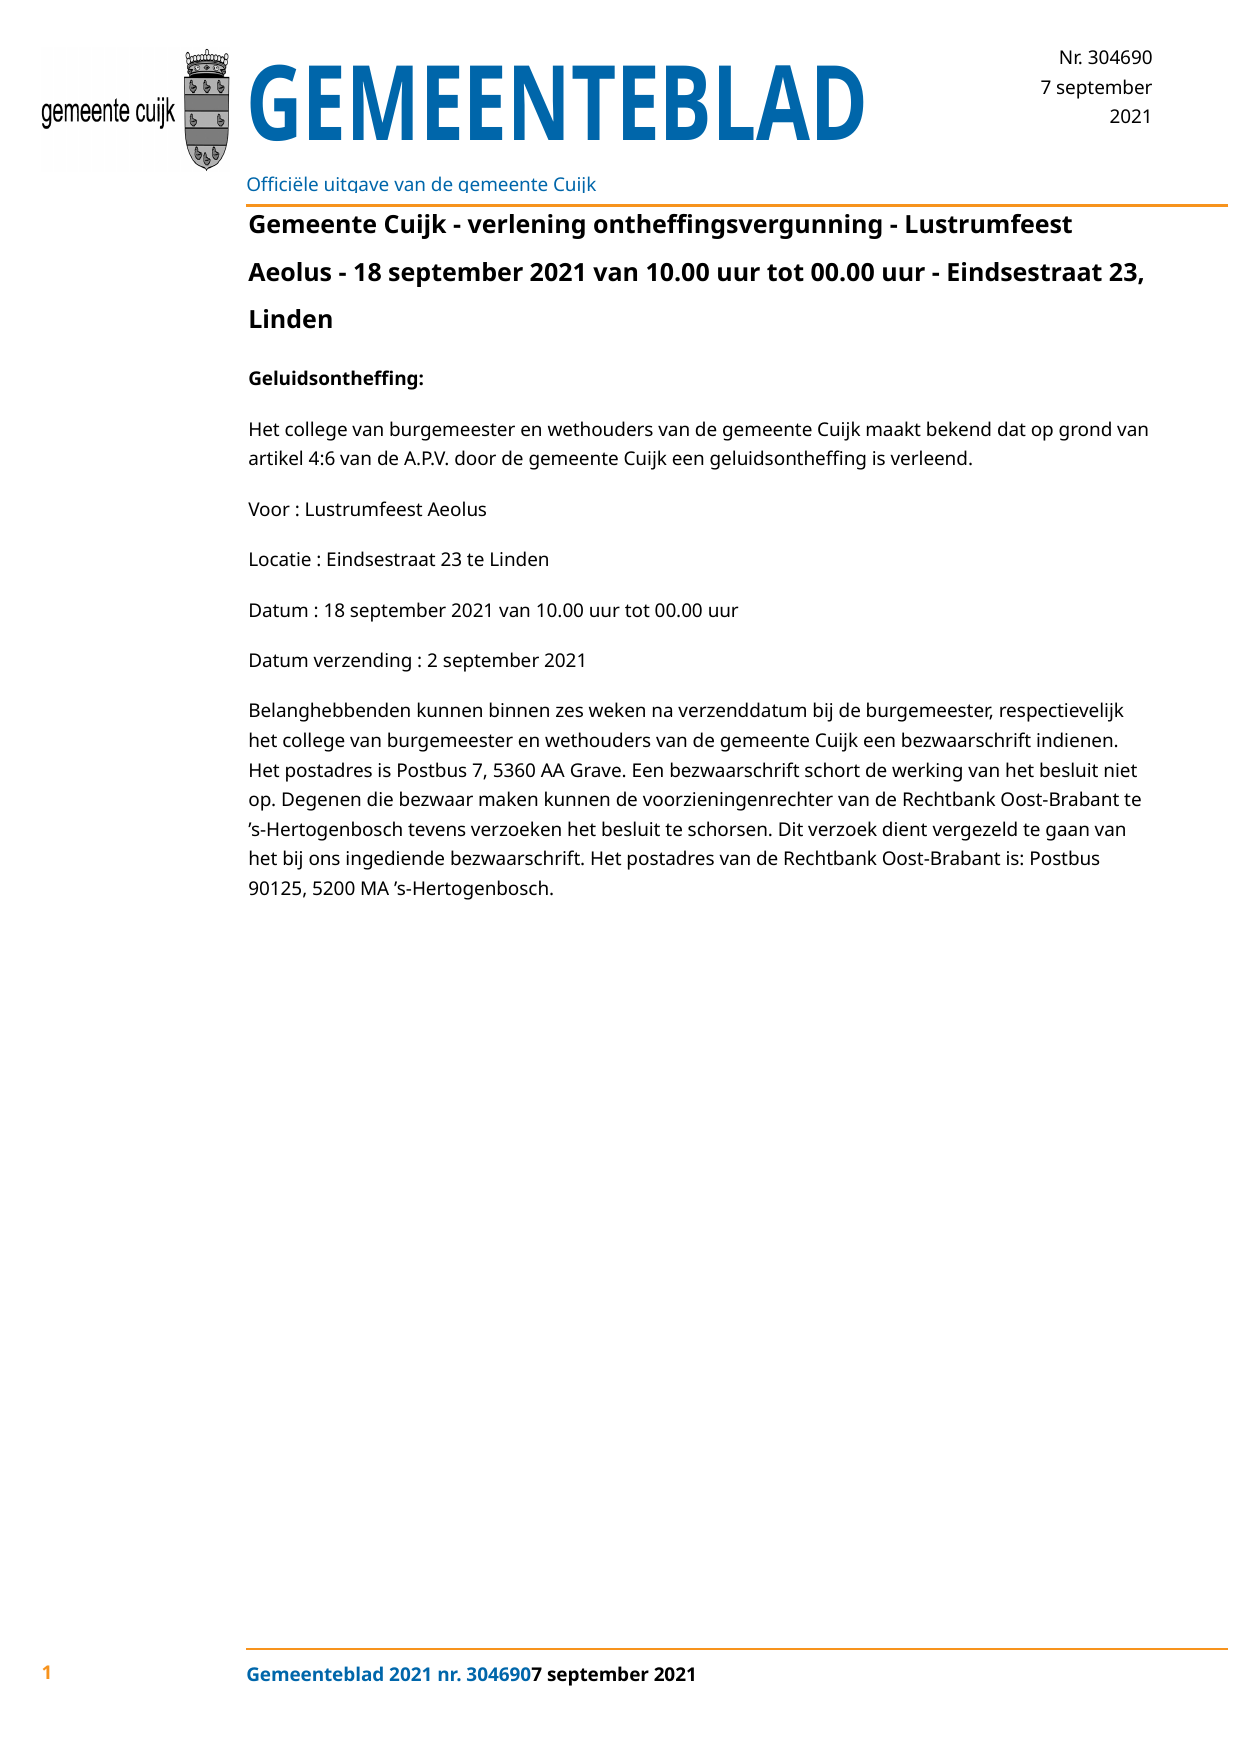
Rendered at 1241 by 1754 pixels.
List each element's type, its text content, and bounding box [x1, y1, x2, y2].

text Gemeente Cuijk - verlening ontheffingsvergunning - Lustrumfeest Aeolus - 18 september 2021 van 10.00 uur tot 00.00 uur - Eindsestraat 23, Linden [248, 207, 1152, 336]
text Belanghebbenden kunnen binnen zes weken na verzenddatum bij de burgemeester, respectievelijk het college van burgemeester en wethouders van de gemeente Cuijk een bezwaarschrift indienen. Het postadres is Postbus 7, 5360 AA Grave. Een bezwaarschrift schort de werking van het besluit niet op. Degenen die bezwaar maken kunnen de voorzieningenrechter van de Rechtbank Oost-Brabant te ’s-Hertogenbosch tevens verzoeken het besluit te schorsen. Dit verzoek dient vergezeld te gaan van het bij ons ingediende bezwaarschrift. Het postadres van de Rechtbank Oost-Brabant is: Postbus 90125, 5200 MA ’s-Hertogenbosch. [248, 698, 1152, 901]
text Datum verzending : 2 september 2021 [248, 647, 1152, 673]
text Het college van burgemeester en wethouders van de gemeente Cuijk maakt bekend dat op grond van artikel 4:6 van de A.P.V. door de gemeente Cuijk een geluidsontheffing is verleend. [248, 416, 1152, 471]
text Geluidsontheffing: [248, 366, 1152, 391]
text Voor : Lustrumfeest Aeolus [248, 496, 1152, 522]
text Datum : 18 september 2021 van 10.00 uur tot 00.00 uur [248, 597, 1152, 622]
text Locatie : Eindsestraat 23 te Linden [248, 546, 1152, 572]
picture [41, 47, 231, 172]
